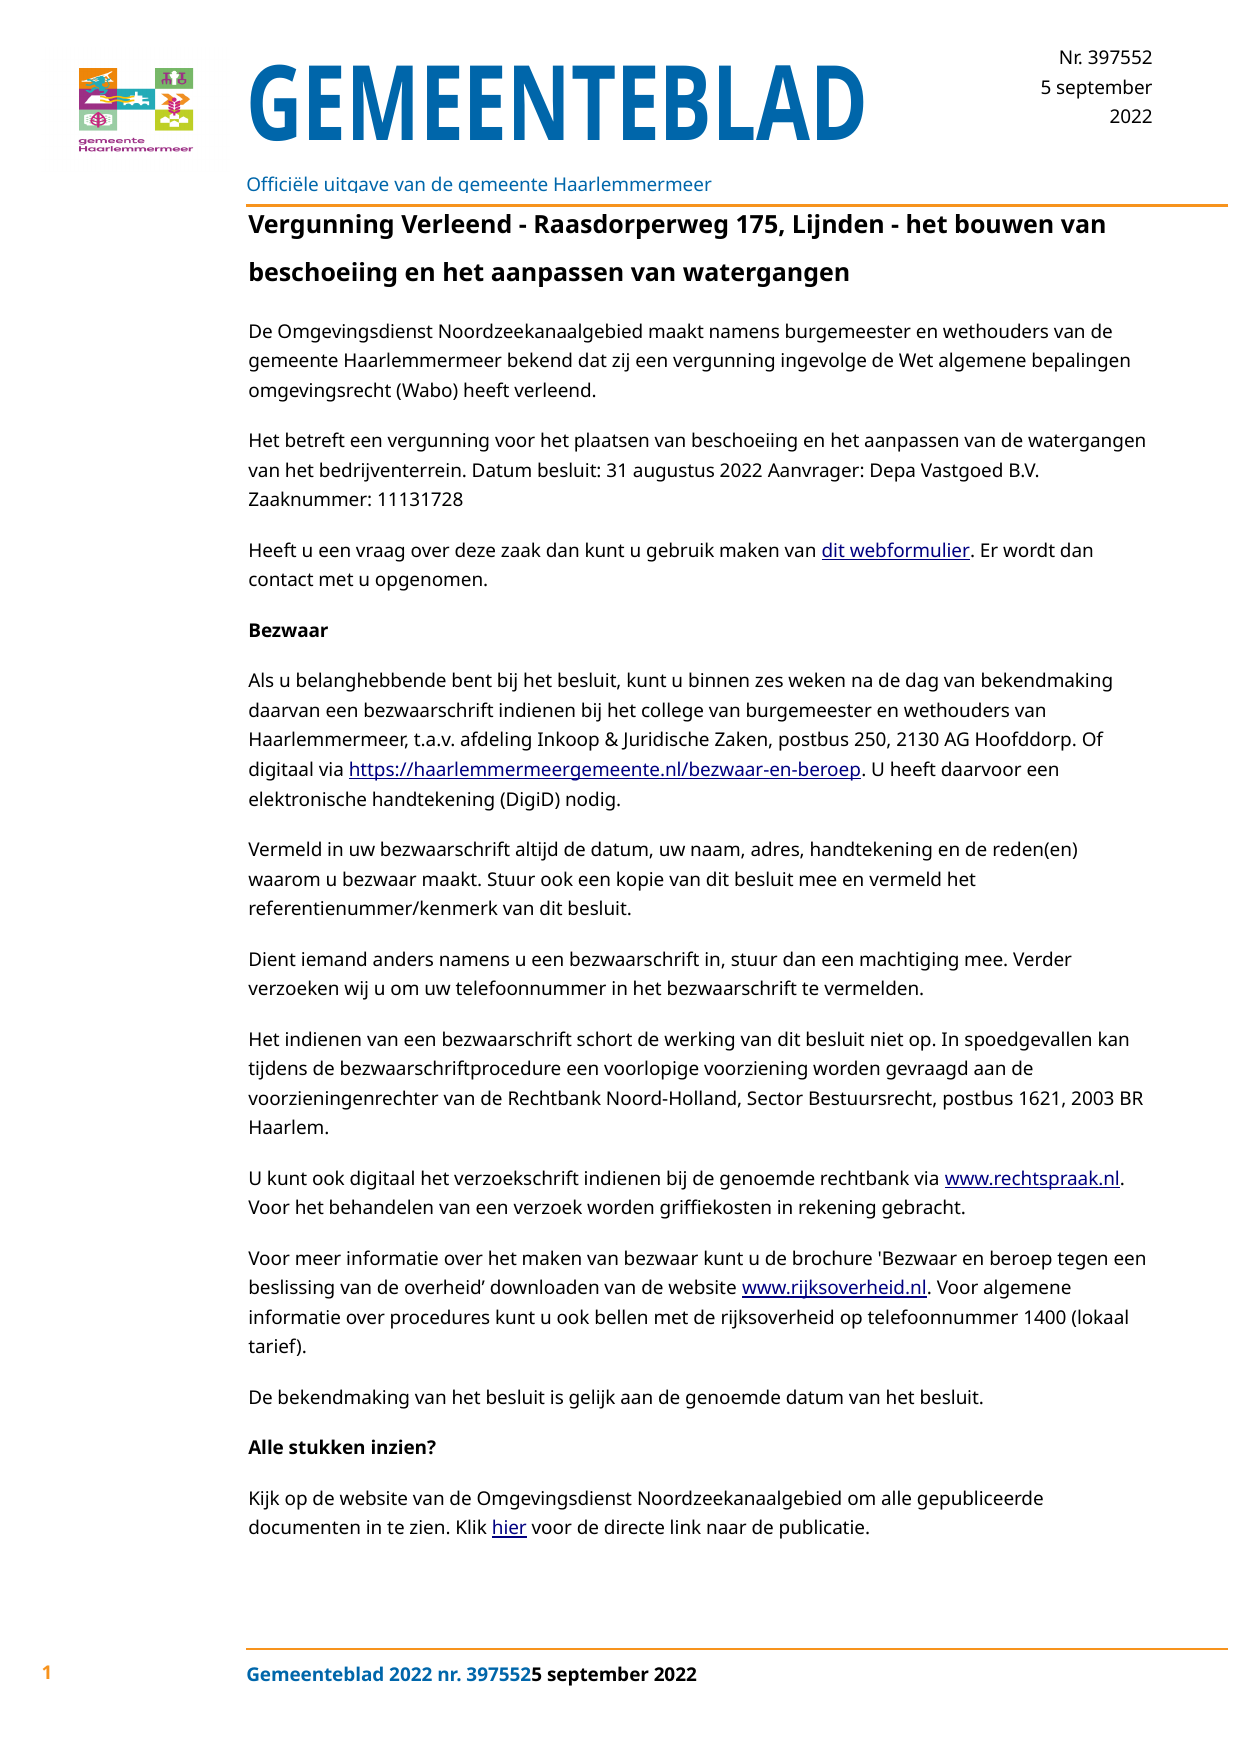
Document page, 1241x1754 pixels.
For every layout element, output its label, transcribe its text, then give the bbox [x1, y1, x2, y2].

text De bekendmaking van het besluit is gelijk aan de genoemde datum van het besluit. [248, 1384, 1152, 1410]
picture [41, 47, 231, 172]
text Heeft u een vraag over deze zaak dan kunt u gebruik maken van dit webformulier. Er wordt dan contact met u opgenomen. [248, 537, 1152, 592]
text Vermeld in uw bezwaarschrift altijd de datum, uw naam, adres, handtekening en de reden(en) waarom u bezwaar maakt. Stuur ook een kopie van dit besluit mee en vermeld het referentienummer/kenmerk van dit besluit. [248, 836, 1152, 921]
text Bezwaar [248, 617, 1152, 643]
text Vergunning Verleend - Raasdorperweg 175, Lijnden - het bouwen van beschoeiing en het aanpassen van watergangen [248, 207, 1152, 288]
text Het betreft een vergunning voor het plaatsen van beschoeiing en het aanpassen van de watergangen van het bedrijventerrein. Datum besluit: 31 augustus 2022 Aanvrager: Depa Vastgoed B.V. Zaaknummer: 11131728 [248, 427, 1152, 512]
text Het indienen van een bezwaarschrift schort de werking van dit besluit niet op. In spoedgevallen kan tijdens de bezwaarschriftprocedure een voorlopige voorziening worden gevraagd aan de voorzieningenrechter van de Rechtbank Noord-Holland, Sector Bestuursrecht, postbus 1621, 2003 BR Haarlem. [248, 1026, 1152, 1140]
text U kunt ook digitaal het verzoekschrift indienen bij de genoemde rechtbank via www.rechtspraak.nl. Voor het behandelen van een verzoek worden griffiekosten in rekening gebracht. [248, 1165, 1152, 1220]
text De Omgevingsdienst Noordzeekanaalgebied maakt namens burgemeester en wethouders van de gemeente Haarlemmermeer bekend dat zij een vergunning ingevolge de Wet algemene bepalingen omgevingsrecht (Wabo) heeft verleend. [248, 318, 1152, 403]
text Dient iemand anders namens u een bezwaarschrift in, stuur dan een machtiging mee. Verder verzoeken wij u om uw telefoonnummer in het bezwaarschrift te vermelden. [248, 946, 1152, 1001]
text Kijk op de website van de Omgevingsdienst Noordzeekanaalgebied om alle gepubliceerde documenten in te zien. Klik hier voor de directe link naar de publicatie. [248, 1485, 1152, 1540]
text Als u belanghebbende bent bij het besluit, kunt u binnen zes weken na de dag van bekendmaking daarvan een bezwaarschrift indienen bij het college van burgemeester en wethouders van Haarlemmermeer, t.a.v. afdeling Inkoop & Juridische Zaken, postbus 250, 2130 AG Hoofddorp. Of digitaal via https://haarlemmermeergemeente.nl/bezwaar-en-beroep. U heeft daarvoor een elektronische handtekening (DigiD) nodig. [248, 667, 1152, 812]
text Voor meer informatie over het maken van bezwaar kunt u de brochure 'Bezwaar en beroep tegen een beslissing van de overheid’ downloaden van de website www.rijksoverheid.nl. Voor algemene informatie over procedures kunt u ook bellen met de rijksoverheid op telefoonnummer 1400 (lokaal tarief). [248, 1245, 1152, 1359]
text Alle stukken inzien? [248, 1434, 1152, 1460]
